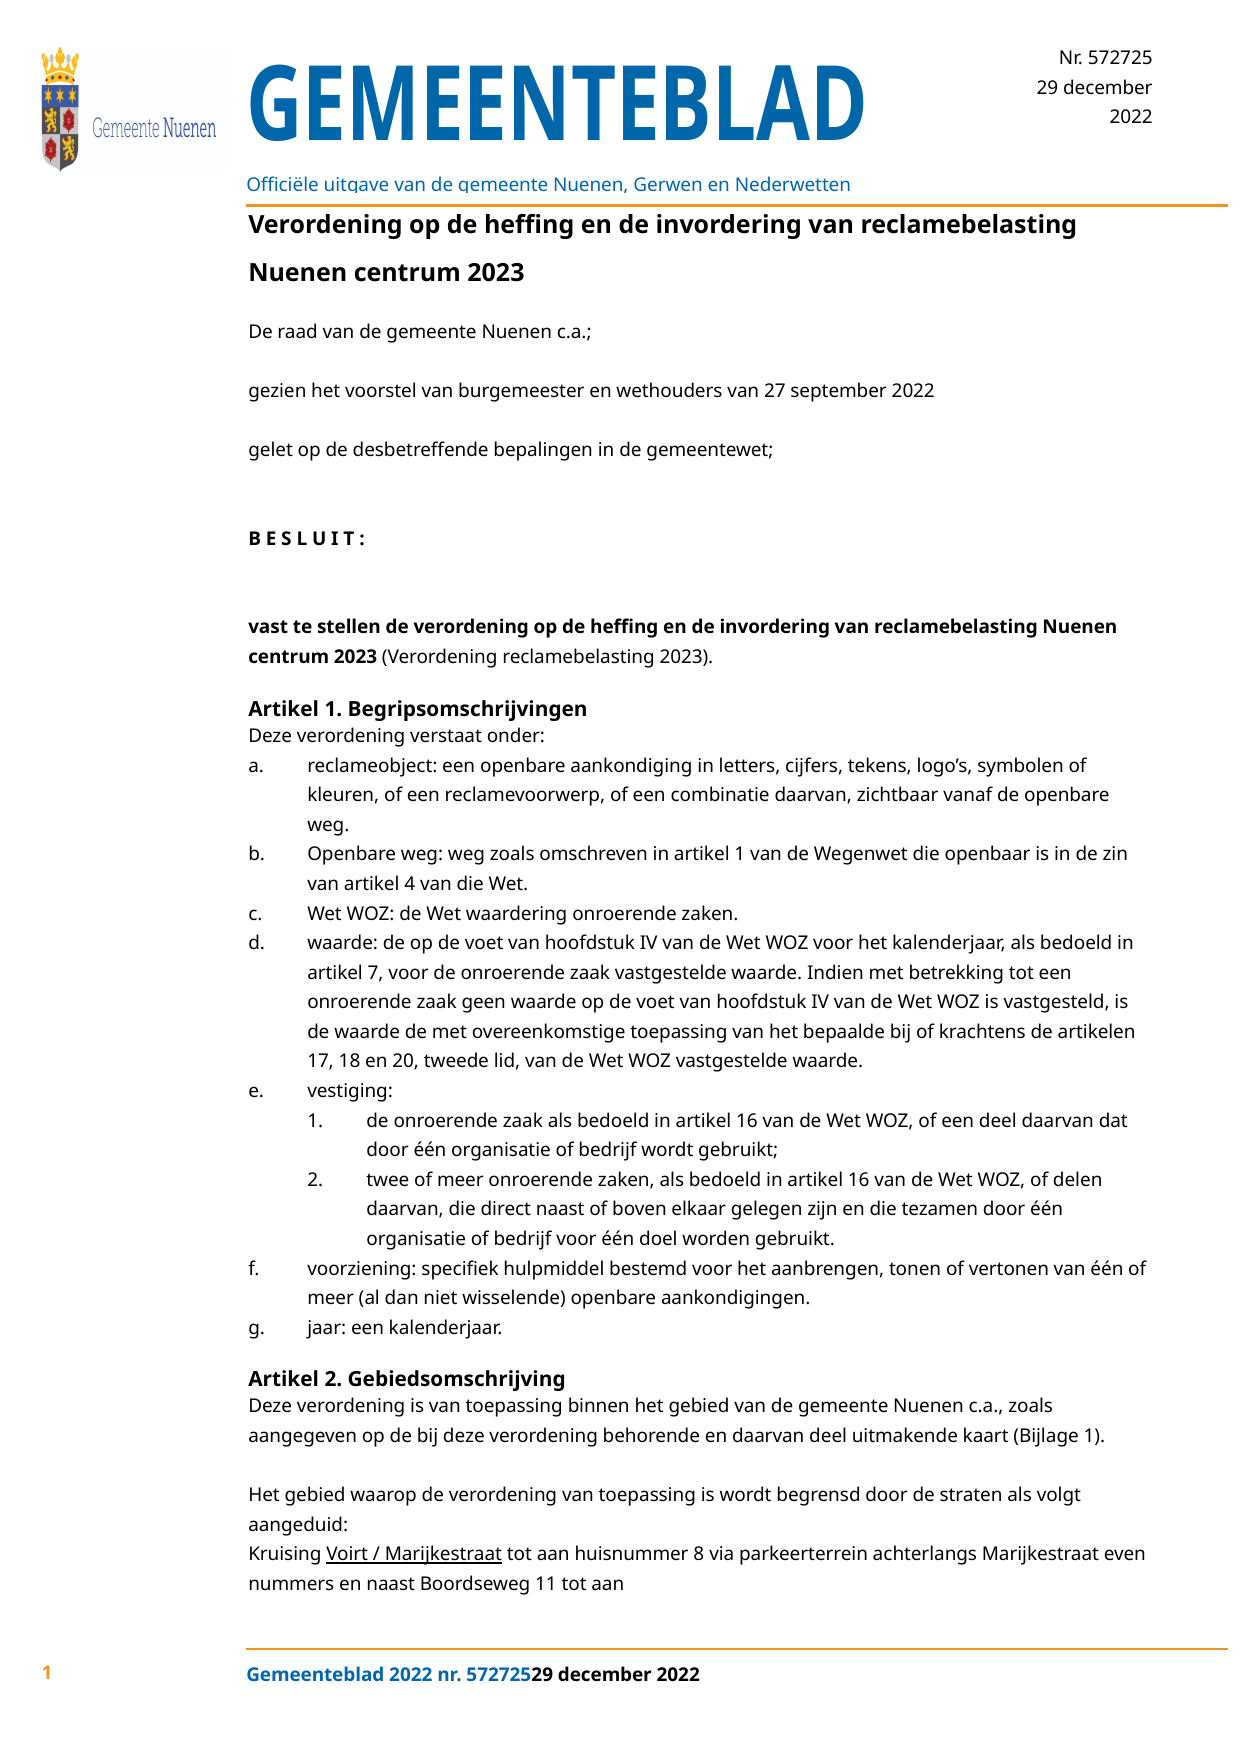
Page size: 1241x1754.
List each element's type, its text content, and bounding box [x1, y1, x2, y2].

list waarde: de op de voet van hoofdstuk IV van de Wet WOZ voor het kalenderjaar, als bedoeld in artikel 7, voor de onroerende zaak vastgestelde waarde. Indien met betrekking tot een onroerende zaak geen waarde op de voet van hoofdstuk IV van de Wet WOZ is vastgesteld, is de waarde de met overeenkomstige toepassing van het bepaalde bij of krachtens de artikelen 17, 18 en 20, tweede lid, van de Wet WOZ vastgestelde waarde. [248, 929, 1152, 1073]
list vestiging: [248, 1077, 1152, 1103]
list Wet WOZ: de Wet waardering onroerende zaken. [248, 900, 1152, 925]
list twee of meer onroerende zaken, als bedoeld in artikel 16 van de Wet WOZ, of delen daarvan, die direct naast of boven elkaar gelegen zijn en die tezamen door één organisatie of bedrijf voor één doel worden gebruikt. [307, 1166, 1152, 1251]
text Kruising Voirt / Marijkestraat tot aan huisnummer 8 via parkeerterrein achterlangs Marijkestraat even nummers en naast Boordseweg 11 tot aan [248, 1541, 1152, 1596]
list de onroerende zaak als bedoeld in artikel 16 van de Wet WOZ, of een deel daarvan dat door één organisatie of bedrijf wordt gebruikt; [307, 1107, 1152, 1162]
text Het gebied waarop de verordening van toepassing is wordt begrensd door de straten als volgt aangeduid: [248, 1481, 1152, 1537]
text Artikel 2. Gebiedsomschrijving [248, 1364, 1152, 1393]
text gezien het voorstel van burgemeester en wethouders van 27 september 2022 [248, 377, 1152, 403]
list reclameobject: een openbare aankondiging in letters, cijfers, tekens, logo’s, symbolen of kleuren, of een reclamevoorwerp, of een combinatie daarvan, zichtbaar vanaf de openbare weg. [248, 752, 1152, 837]
text Verordening op de heffing en de invordering van reclamebelasting Nuenen centrum 2023 [248, 207, 1152, 288]
picture [41, 47, 231, 172]
list Openbare weg: weg zoals omschreven in artikel 1 van de Wegenwet die openbaar is in de zin van artikel 4 van die Wet. [248, 841, 1152, 896]
list jaar: een kalenderjaar. [248, 1314, 1152, 1339]
text Artikel 1. Begripsomschrijvingen [248, 694, 1152, 722]
text De raad van de gemeente Nuenen c.a.; [248, 318, 1152, 344]
text B E S L U I T : [248, 525, 1152, 551]
text vast te stellen de verordening op de heffing en de invordering van reclamebelasting Nuenen centrum 2023 (Verordening reclamebelasting 2023). [248, 614, 1152, 669]
text gelet op de desbetreffende bepalingen in de gemeentewet; [248, 436, 1152, 462]
list voorziening: specifiek hulpmiddel bestemd voor het aanbrengen, tonen of vertonen van één of meer (al dan niet wisselende) openbare aankondigingen. [248, 1255, 1152, 1310]
text Deze verordening is van toepassing binnen het gebied van de gemeente Nuenen c.a., zoals aangegeven op de bij deze verordening behorende en daarvan deel uitmakende kaart (Bijlage 1). [248, 1393, 1152, 1448]
text Deze verordening verstaat onder: [248, 722, 1152, 748]
